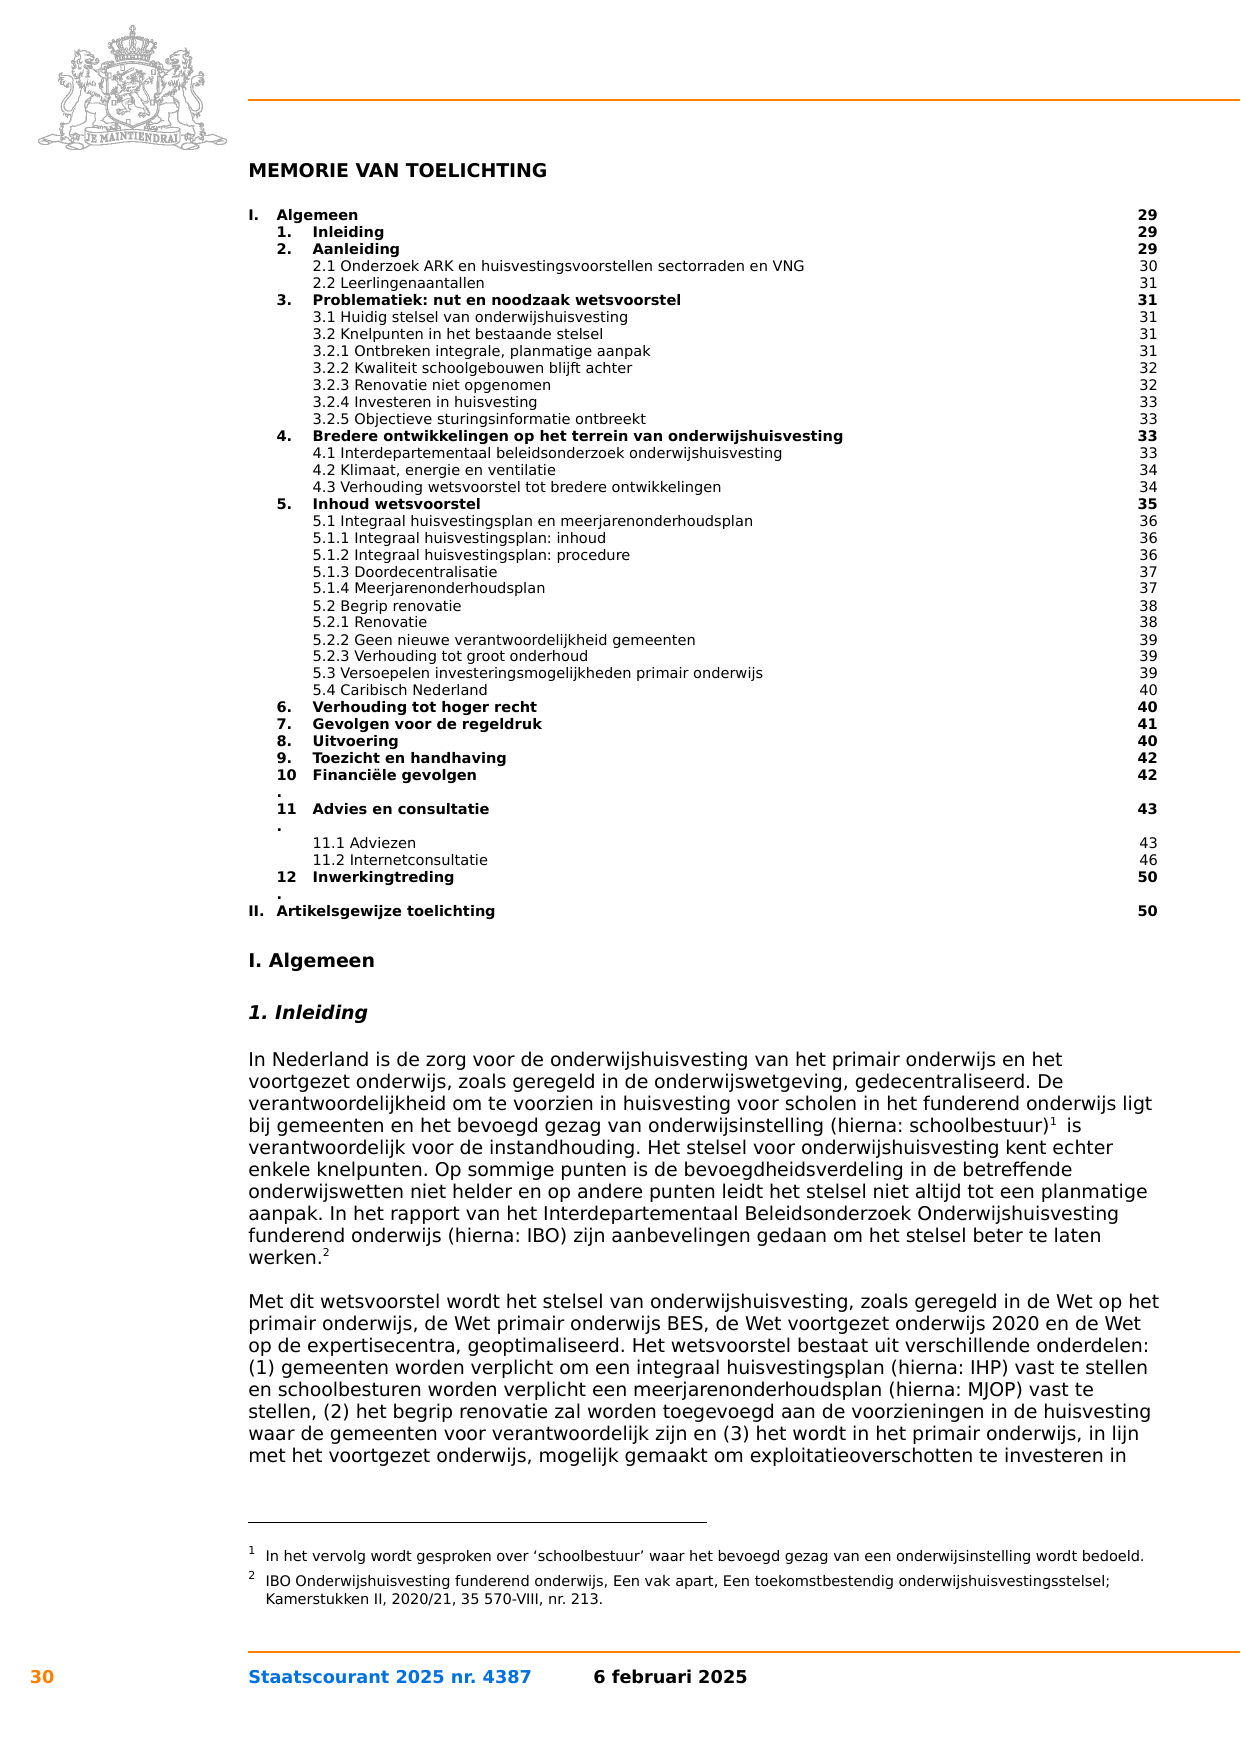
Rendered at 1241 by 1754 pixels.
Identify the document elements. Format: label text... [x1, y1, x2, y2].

table_cell [271, 631, 307, 648]
table_cell 3.2.4 Investeren in huisvesting [307, 394, 1073, 411]
table_cell 39 [1073, 631, 1163, 648]
table_cell 32 [1073, 377, 1163, 394]
table_cell 12. [271, 869, 307, 903]
table_cell 4.1 Interdepartementaal beleidsonderzoek onderwijshuisvesting [307, 445, 1073, 462]
table_cell Advies en consultatie [307, 801, 1073, 835]
subtitle MEMORIE VAN TOELICHTING [248, 160, 1163, 182]
table_cell 40 [1073, 733, 1163, 750]
table_cell [271, 343, 307, 360]
table_cell [248, 258, 271, 275]
table_cell 33 [1073, 394, 1163, 411]
table_cell [248, 614, 271, 631]
table_cell [248, 546, 271, 563]
text In het vervolg wordt gesproken over ‘schoolbestuur’ waar het bevoegd gezag van een onderwijsinstelling wordt bedoeld. [248, 1544, 1163, 1566]
table_cell 43 [1073, 801, 1163, 835]
table_cell Inwerkingtreding [307, 869, 1073, 903]
table_cell [271, 580, 307, 597]
table_cell Bredere ontwikkelingen op het terrein van onderwijshuisvesting [307, 428, 1073, 444]
table_cell [271, 309, 307, 326]
table_cell [271, 275, 307, 292]
table_cell [248, 767, 271, 801]
table_cell [248, 564, 271, 580]
table_cell [271, 564, 307, 580]
table_cell 29 [1073, 224, 1163, 241]
table_cell [248, 852, 271, 869]
table_cell [271, 479, 307, 496]
table_cell 3.2.1 Ontbreken integrale, planmatige aanpak [307, 343, 1073, 360]
table_cell Financiële gevolgen [307, 767, 1073, 801]
table_cell [271, 665, 307, 682]
table_cell Inhoud wetsvoorstel [307, 496, 1073, 512]
table_cell 37 [1073, 580, 1163, 597]
table_cell 1. [271, 224, 307, 241]
table_cell [248, 343, 271, 360]
table_cell [248, 750, 271, 767]
table_cell 3. [271, 292, 307, 309]
table_cell [271, 394, 307, 411]
table_cell [271, 513, 307, 529]
table_cell 11.1 Adviezen [307, 835, 1073, 852]
table_cell 3.1 Huidig stelsel van onderwijshuisvesting [307, 309, 1073, 326]
table_cell 29 [1073, 241, 1163, 258]
table_cell 31 [1073, 275, 1163, 292]
table_cell [248, 682, 271, 699]
table_header I. [248, 207, 271, 224]
table_cell 3.2.2 Kwaliteit schoolgebouwen blijft achter [307, 360, 1073, 377]
table_cell 34 [1073, 462, 1163, 478]
table_cell [271, 411, 307, 428]
table_cell 43 [1073, 835, 1163, 852]
table_cell 9. [271, 750, 307, 767]
table_cell [248, 462, 271, 478]
table_cell 38 [1073, 614, 1163, 631]
table_cell [248, 716, 271, 733]
table_cell [248, 428, 271, 444]
table_cell [271, 835, 307, 852]
table_cell 50 [1073, 869, 1163, 903]
table_cell [271, 462, 307, 478]
table_cell [248, 835, 271, 852]
table_cell 38 [1073, 598, 1163, 614]
table_cell [271, 598, 307, 614]
table_cell 39 [1073, 665, 1163, 682]
table_cell Artikelsgewijze toelichting [271, 903, 1073, 920]
table_cell 6. [271, 699, 307, 716]
subtitle 1. Inleiding [248, 1002, 1163, 1024]
table_cell Uitvoering [307, 733, 1073, 750]
text In Nederland is de zorg voor de onderwijshuisvesting van het primair onderwijs en het voortgezet onderwijs, zoals geregeld in de onderwijswetgeving, gedecentraliseerd. De verantwoordelijkheid om te voorzien in huisvesting voor scholen in het funderend onderwijs ligt bij gemeenten en het bevoegd gezag van onderwijsinstelling (hierna: schoolbestuur) is verantwoordelijk voor de instandhouding. Het stelsel voor onderwijshuisvesting kent echter enkele knelpunten. Op sommige punten is de bevoegdheidsverdeling in de betreffende onderwijswetten niet helder en op andere punten leidt het stelsel niet altijd tot een planmatige aanpak. In het rapport van het Interdepartementaal Beleidsonderzoek Onderwijshuisvesting funderend onderwijs (hierna: IBO) zijn aanbevelingen gedaan om het stelsel beter te laten werken. [248, 1049, 1163, 1269]
table_cell [248, 241, 271, 258]
table_cell [248, 801, 271, 835]
table_cell [248, 377, 271, 394]
table_cell [248, 648, 271, 665]
table_cell 5.3 Versoepelen investeringsmogelijkheden primair onderwijs [307, 665, 1073, 682]
table_cell 5.2 Begrip renovatie [307, 598, 1073, 614]
table_cell 5.2.3 Verhouding tot groot onderhoud [307, 648, 1073, 665]
table_cell 31 [1073, 326, 1163, 343]
table_cell 36 [1073, 546, 1163, 563]
table_cell [271, 326, 307, 343]
table_cell 36 [1073, 530, 1163, 546]
table_cell Problematiek: nut en noodzaak wetsvoorstel [307, 292, 1073, 309]
picture [38, 25, 227, 150]
subtitle I. Algemeen [248, 950, 1163, 972]
table_cell 36 [1073, 513, 1163, 529]
table_cell 31 [1073, 343, 1163, 360]
table_cell [248, 326, 271, 343]
table_cell [248, 445, 271, 462]
table_cell [248, 699, 271, 716]
table_cell [271, 360, 307, 377]
table_cell 31 [1073, 309, 1163, 326]
table_cell 33 [1073, 411, 1163, 428]
table_cell [271, 546, 307, 563]
table_header Algemeen [271, 207, 1073, 224]
table_cell II. [248, 903, 271, 920]
table_cell 41 [1073, 716, 1163, 733]
table_cell [248, 733, 271, 750]
table_cell [271, 852, 307, 869]
table_cell 40 [1073, 699, 1163, 716]
table_cell [248, 479, 271, 496]
table_cell 4.2 Klimaat, energie en ventilatie [307, 462, 1073, 478]
table_cell 34 [1073, 479, 1163, 496]
table_cell 5. [271, 496, 307, 512]
table_cell [248, 869, 271, 903]
table_cell 46 [1073, 852, 1163, 869]
text IBO Onderwijshuisvesting funderend onderwijs, Een vak apart, Een toekomstbestendig onderwijshuisvestingsstelsel; Kamerstukken II, 2020/21, 35 570-VIII, nr. 213. [248, 1569, 1163, 1608]
table_cell 35 [1073, 496, 1163, 512]
table_cell 4. [271, 428, 307, 444]
table_cell 42 [1073, 767, 1163, 801]
table_cell 33 [1073, 445, 1163, 462]
table_cell [248, 530, 271, 546]
table_cell 42 [1073, 750, 1163, 767]
table_cell 50 [1073, 903, 1163, 920]
table_cell 3.2 Knelpunten in het bestaande stelsel [307, 326, 1073, 343]
table_cell 5.1.4 Meerjarenonderhoudsplan [307, 580, 1073, 597]
table_cell 3.2.3 Renovatie niet opgenomen [307, 377, 1073, 394]
table_cell [248, 360, 271, 377]
table_cell 5.1.3 Doordecentralisatie [307, 564, 1073, 580]
table_cell [271, 377, 307, 394]
table_cell 7. [271, 716, 307, 733]
table_cell 5.1 Integraal huisvestingsplan en meerjarenonderhoudsplan [307, 513, 1073, 529]
table_cell 5.2.1 Renovatie [307, 614, 1073, 631]
table_cell 30 [1073, 258, 1163, 275]
table_cell Aanleiding [307, 241, 1073, 258]
table_cell 2. [271, 241, 307, 258]
table_cell [271, 258, 307, 275]
text Met dit wetsvoorstel wordt het stelsel van onderwijshuisvesting, zoals geregeld in de Wet op het primair onderwijs, de Wet primair onderwijs BES, de Wet voortgezet onderwijs 2020 en de Wet op de expertisecentra, geoptimaliseerd. Het wetsvoorstel bestaat uit verschillende onderdelen: (1) gemeenten worden verplicht om een integraal huisvestingsplan (hierna: IHP) vast te stellen en schoolbesturen worden verplicht een meerjarenonderhoudsplan (hierna: MJOP) vast te stellen, (2) het begrip renovatie zal worden toegevoegd aan de voorzieningen in de huisvesting waar de gemeenten voor verantwoordelijk zijn en (3) het wordt in het primair onderwijs, in lijn met het voortgezet onderwijs, mogelijk gemaakt om exploitatieoverschotten te investeren in [248, 1291, 1163, 1466]
table_cell 11. [271, 801, 307, 835]
table_cell [248, 292, 271, 309]
table_cell 3.2.5 Objectieve sturingsinformatie ontbreekt [307, 411, 1073, 428]
table_cell Inleiding [307, 224, 1073, 241]
table_cell [271, 648, 307, 665]
table_cell [248, 598, 271, 614]
table_cell [248, 513, 271, 529]
table_cell 33 [1073, 428, 1163, 444]
table_cell [248, 631, 271, 648]
table_cell [271, 614, 307, 631]
table_header 29 [1073, 207, 1163, 224]
table_cell [248, 411, 271, 428]
table_cell [248, 496, 271, 512]
table_cell 31 [1073, 292, 1163, 309]
table_cell [248, 275, 271, 292]
table_cell [248, 580, 271, 597]
table_cell 5.2.2 Geen nieuwe verantwoordelijkheid gemeenten [307, 631, 1073, 648]
table_cell [248, 309, 271, 326]
table_cell 5.4 Caribisch Nederland [307, 682, 1073, 699]
table_cell 10. [271, 767, 307, 801]
table_cell Gevolgen voor de regeldruk [307, 716, 1073, 733]
table_cell 2.2 Leerlingenaantallen [307, 275, 1073, 292]
table_cell [248, 224, 271, 241]
table_cell [271, 682, 307, 699]
table_cell 2.1 Onderzoek ARK en huisvestingsvoorstellen sectorraden en VNG [307, 258, 1073, 275]
table_cell 11.2 Internetconsultatie [307, 852, 1073, 869]
table_cell [248, 665, 271, 682]
table_cell [248, 394, 271, 411]
table_cell 5.1.2 Integraal huisvestingsplan: procedure [307, 546, 1073, 563]
table_cell 32 [1073, 360, 1163, 377]
table_cell 5.1.1 Integraal huisvestingsplan: inhoud [307, 530, 1073, 546]
table_cell [271, 530, 307, 546]
table_cell Verhouding tot hoger recht [307, 699, 1073, 716]
table_cell 37 [1073, 564, 1163, 580]
table_cell 40 [1073, 682, 1163, 699]
table_cell 8. [271, 733, 307, 750]
table_cell Toezicht en handhaving [307, 750, 1073, 767]
table_cell 4.3 Verhouding wetsvoorstel tot bredere ontwikkelingen [307, 479, 1073, 496]
table_cell [271, 445, 307, 462]
table_cell 39 [1073, 648, 1163, 665]
